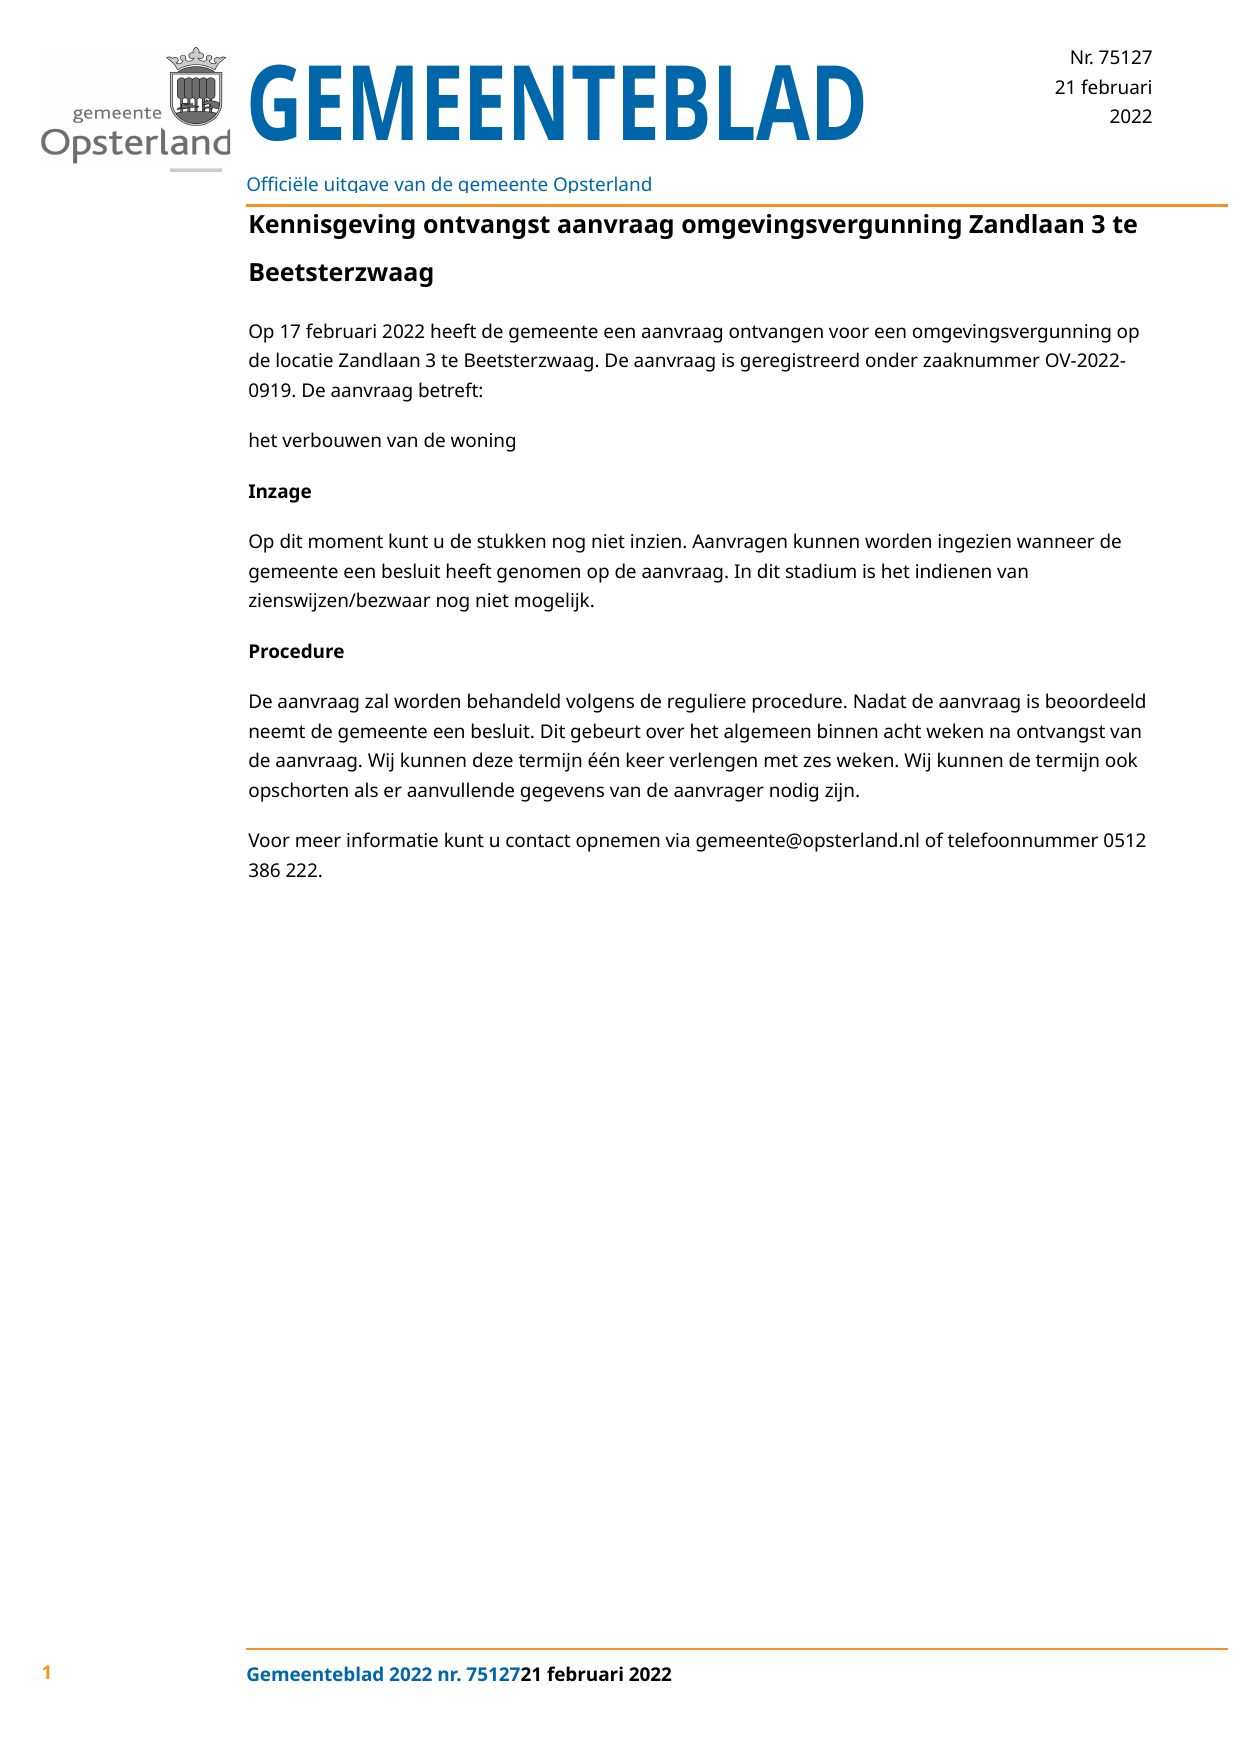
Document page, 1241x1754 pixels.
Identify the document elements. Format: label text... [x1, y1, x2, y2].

text Kennisgeving ontvangst aanvraag omgevingsvergunning Zandlaan 3 te Beetsterzwaag [248, 207, 1152, 288]
text Op dit moment kunt u de stukken nog niet inzien. Aanvragen kunnen worden ingezien wanneer de gemeente een besluit heeft genomen op de aanvraag. In dit stadium is het indienen van zienswijzen/bezwaar nog niet mogelijk. [248, 528, 1152, 613]
text De aanvraag zal worden behandeld volgens de reguliere procedure. Nadat de aanvraag is beoordeeld neemt de gemeente een besluit. Dit gebeurt over het algemeen binnen acht weken na ontvangst van de aanvraag. Wij kunnen deze termijn één keer verlengen met zes weken. Wij kunnen de termijn ook opschorten als er aanvullende gegevens van de aanvrager nodig zijn. [248, 688, 1152, 803]
text Inzage [248, 478, 1152, 504]
text Voor meer informatie kunt u contact opnemen via gemeente@opsterland.nl of telefoonnummer 0512 386 222. [248, 827, 1152, 883]
text Op 17 februari 2022 heeft de gemeente een aanvraag ontvangen voor een omgevingsvergunning op de locatie Zandlaan 3 te Beetsterzwaag. De aanvraag is geregistreerd onder zaaknummer OV-2022-0919. De aanvraag betreft: [248, 318, 1152, 403]
text Procedure [248, 638, 1152, 664]
picture [41, 47, 231, 172]
text het verbouwen van de woning [248, 427, 1152, 453]
